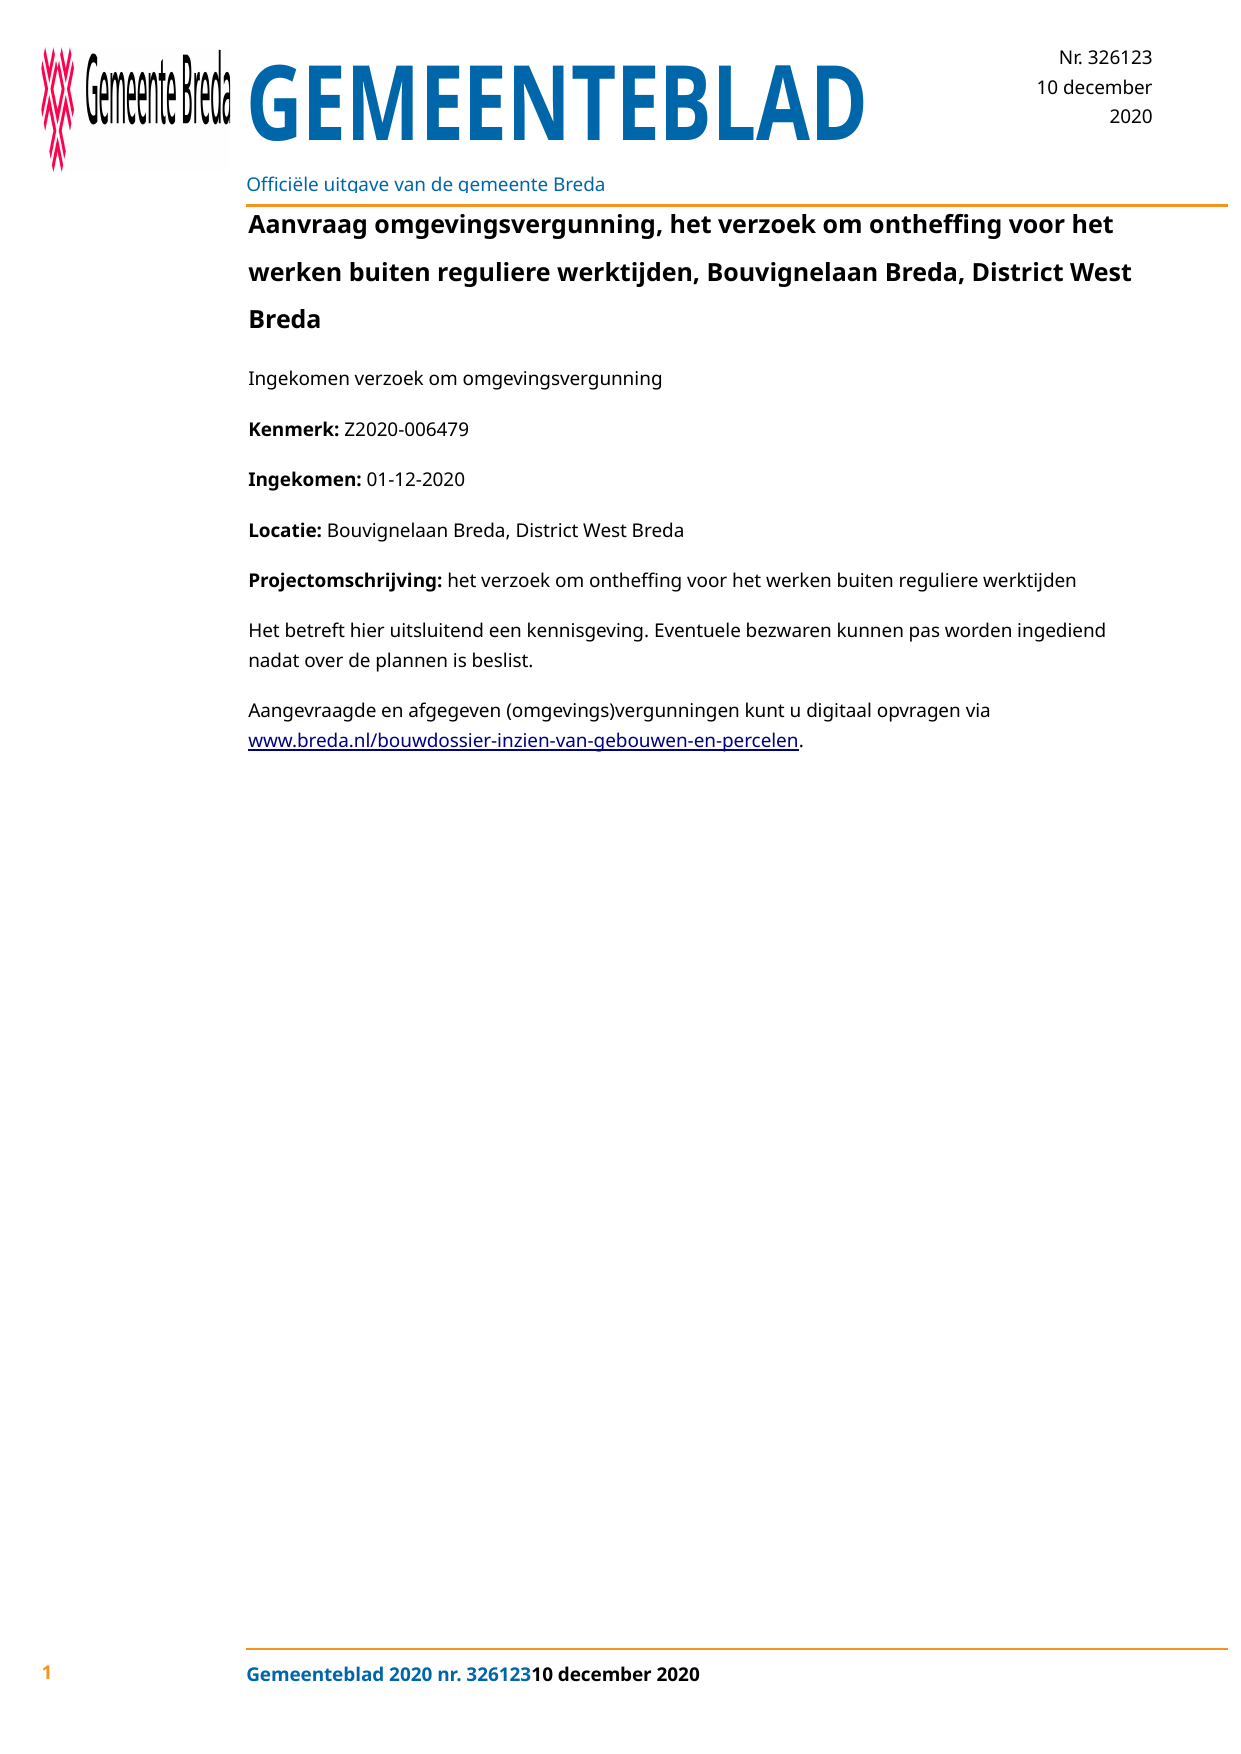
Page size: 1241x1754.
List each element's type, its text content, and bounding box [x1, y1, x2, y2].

text Kenmerk: Z2020-006479 [248, 416, 1152, 442]
text Aanvraag omgevingsvergunning, het verzoek om ontheffing voor het werken buiten reguliere werktijden, Bouvignelaan Breda, District West Breda [248, 207, 1152, 336]
picture [41, 47, 231, 172]
text Locatie: Bouvignelaan Breda, District West Breda [248, 517, 1152, 542]
text Het betreft hier uitsluitend een kennisgeving. Eventuele bezwaren kunnen pas worden ingediend nadat over de plannen is beslist. [248, 618, 1152, 673]
text Ingekomen verzoek om omgevingsvergunning [248, 366, 1152, 391]
text Projectomschrijving: het verzoek om ontheffing voor het werken buiten reguliere werktijden [248, 567, 1152, 593]
text Ingekomen: 01-12-2020 [248, 466, 1152, 492]
text Aangevraagde en afgegeven (omgevings)vergunningen kunt u digitaal opvragen via www.breda.nl/bouwdossier-inzien-van-gebouwen-en-percelen. [248, 698, 1152, 753]
